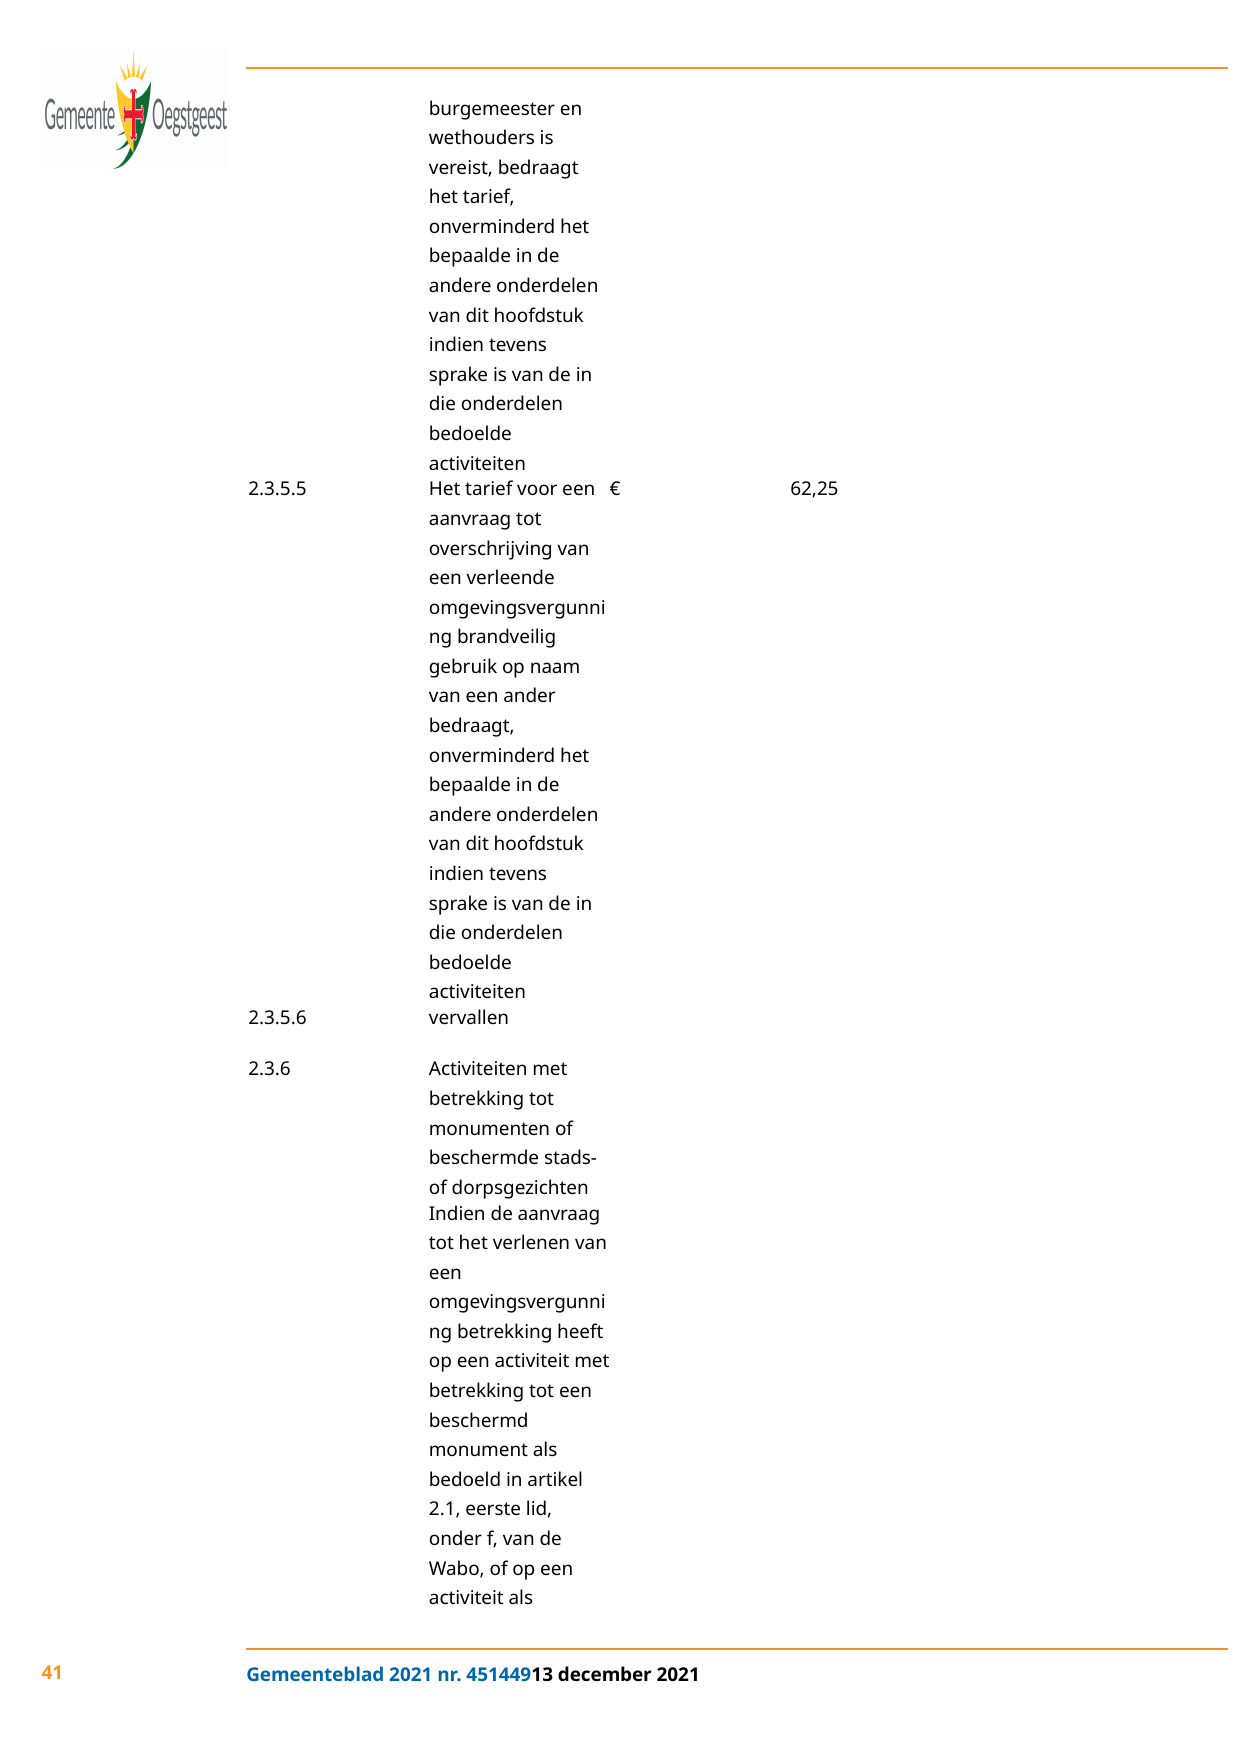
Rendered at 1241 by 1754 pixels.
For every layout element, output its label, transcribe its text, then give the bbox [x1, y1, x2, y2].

table_cell [248, 1200, 429, 1610]
table_cell burgemeester en wethouders is vereist, bedraagt het tarief, onverminderd het bepaalde in de andere onderdelen van dit hoofdstuk indien tevens sprake is van de in die onderdelen bedoelde activiteiten [429, 95, 609, 476]
table_cell 2.3.6 [248, 1056, 429, 1200]
table_cell Het tarief voor een aanvraag tot overschrijving van een verleende omgevingsvergunning brandveilig gebruik op naam van een ander bedraagt, onverminderd het bepaalde in de andere onderdelen van dit hoofdstuk indien tevens sprake is van de in die onderdelen bedoelde activiteiten [429, 476, 609, 1004]
table_cell [609, 95, 790, 476]
table_cell [609, 1200, 790, 1610]
table_cell 2.3.5.5 [248, 476, 429, 1004]
table_cell [790, 1004, 971, 1030]
table_cell [790, 1200, 971, 1610]
table_cell 2.3.5.6 [248, 1004, 429, 1030]
table_cell [609, 1030, 790, 1056]
table_cell [248, 1030, 429, 1056]
table_cell vervallen [429, 1004, 609, 1030]
table_cell [248, 95, 429, 476]
table_cell [790, 1056, 971, 1200]
table_cell [429, 1030, 609, 1056]
table_cell Indien de aanvraag tot het verlenen van een omgevingsvergunning betrekking heeft op een activiteit met betrekking tot een beschermd monument als bedoeld in artikel 2.1, eerste lid, onder f, van de Wabo, of op een activiteit als [429, 1200, 609, 1610]
table_cell [609, 1004, 790, 1030]
table_cell [790, 1030, 971, 1056]
table_cell [609, 1056, 790, 1200]
table_cell € [609, 476, 790, 1004]
picture [41, 47, 231, 172]
table_cell Activiteiten met betrekking tot monumenten of beschermde stads- of dorpsgezichten [429, 1056, 609, 1200]
table_cell [790, 95, 971, 476]
table_cell 62,25 [790, 476, 971, 1004]
